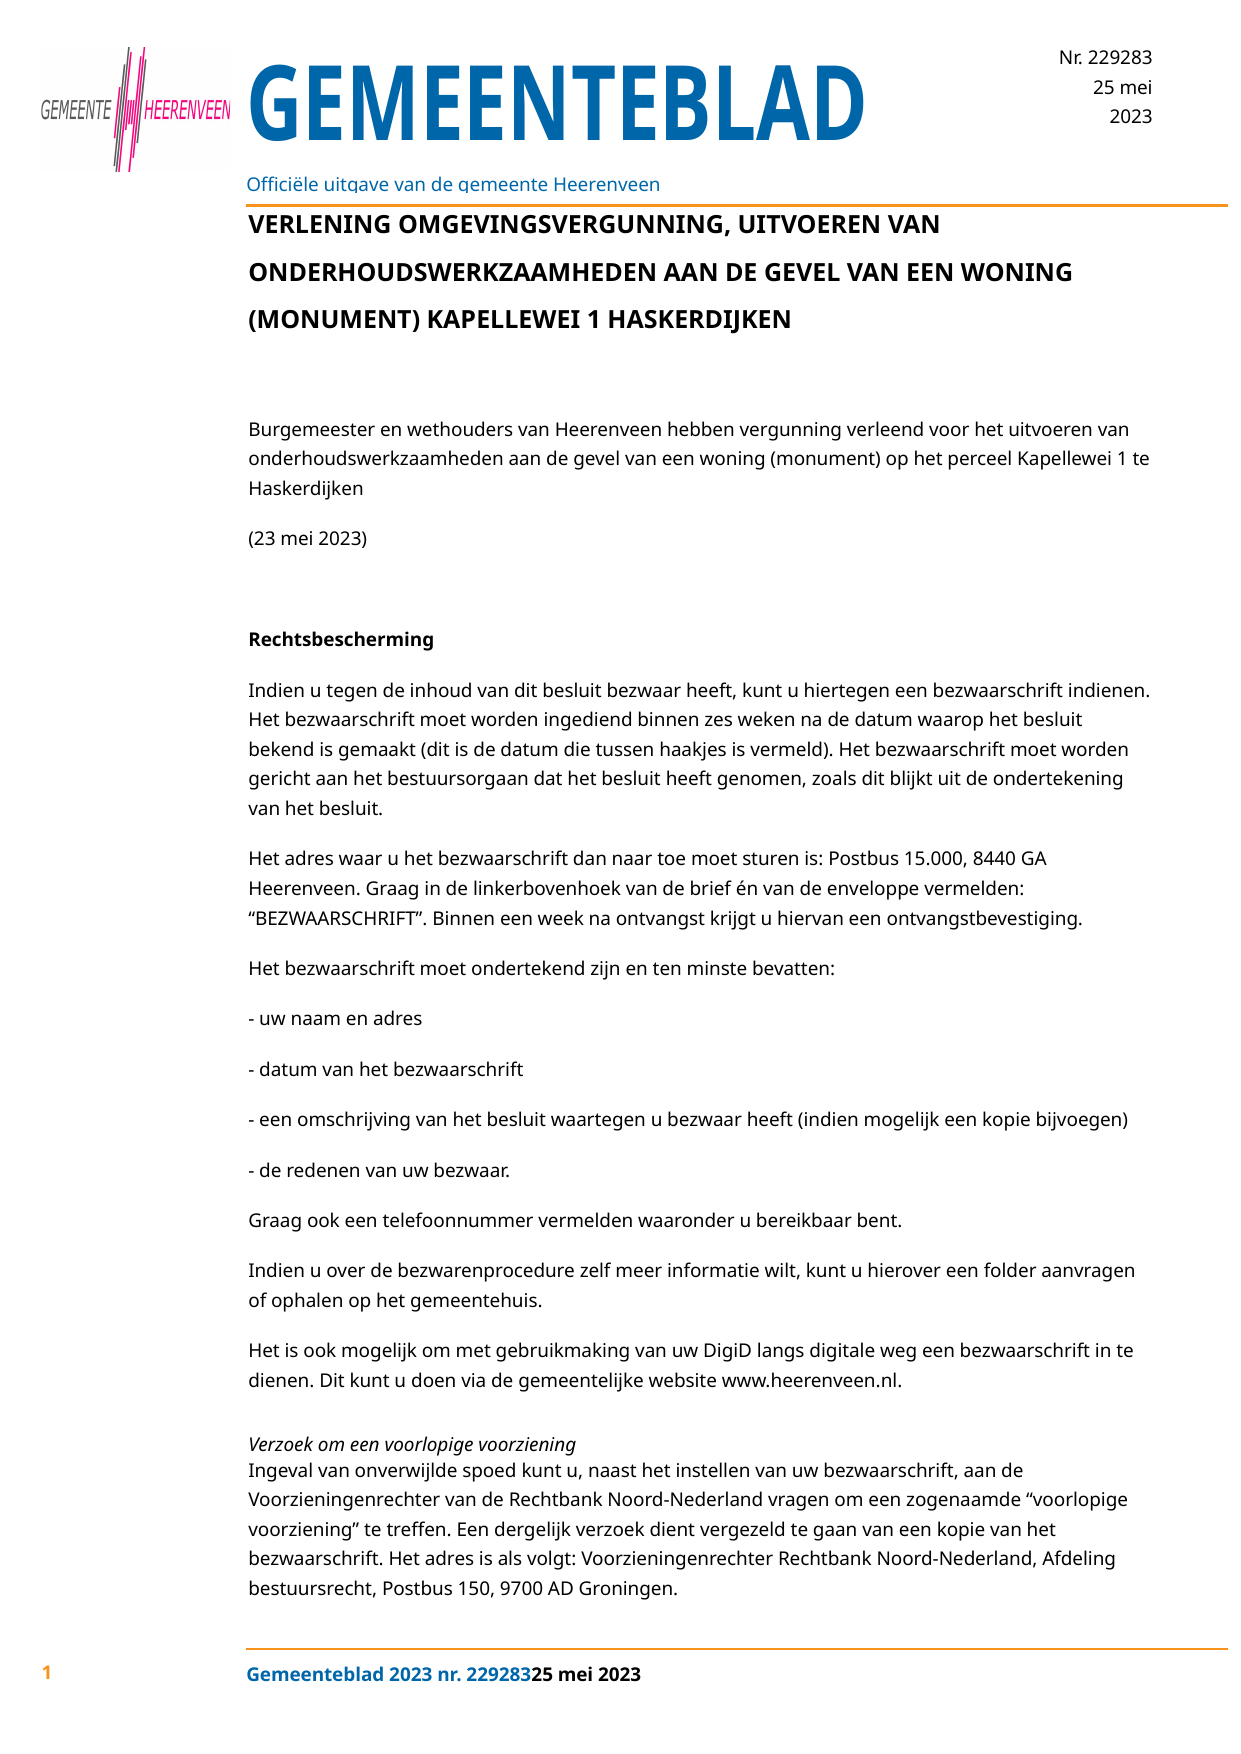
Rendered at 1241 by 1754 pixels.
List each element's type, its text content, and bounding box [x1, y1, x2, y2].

text Indien u over de bezwarenprocedure zelf meer informatie wilt, kunt u hierover een folder aanvragen of ophalen op het gemeentehuis. [248, 1258, 1152, 1313]
text - uw naam en adres [248, 1006, 1152, 1031]
text - datum van het bezwaarschrift [248, 1056, 1152, 1082]
picture [41, 47, 231, 172]
text Het adres waar u het bezwaarschrift dan naar toe moet sturen is: Postbus 15.000, 8440 GA Heerenveen. Graag in de linkerbovenhoek van de brief én van de enveloppe vermelden: “BEZWAARSCHRIFT”. Binnen een week na ontvangst krijgt u hiervan een ontvangstbevestiging. [248, 846, 1152, 930]
text Rechtsbescherming [248, 626, 1152, 652]
text Burgemeester en wethouders van Heerenveen hebben vergunning verleend voor het uitvoeren van onderhoudswerkzaamheden aan de gevel van een woning (monument) op het perceel Kapellewei 1 te Haskerdijken [248, 416, 1152, 501]
text - een omschrijving van het besluit waartegen u bezwaar heeft (indien mogelijk een kopie bijvoegen) [248, 1106, 1152, 1132]
text Graag ook een telefoonnummer vermelden waaronder u bereikbaar bent. [248, 1207, 1152, 1233]
text Verzoek om een voorlopige voorziening [248, 1431, 1152, 1457]
text Het is ook mogelijk om met gebruikmaking van uw DigiD langs digitale weg een bezwaarschrift in te dienen. Dit kunt u doen via de gemeentelijke website www.heerenveen.nl. [248, 1338, 1152, 1393]
text Indien u tegen de inhoud van dit besluit bezwaar heeft, kunt u hiertegen een bezwaarschrift indienen. Het bezwaarschrift moet worden ingediend binnen zes weken na de datum waarop het besluit bekend is gemaakt (dit is de datum die tussen haakjes is vermeld). Het bezwaarschrift moet worden gericht aan het bestuursorgaan dat het besluit heeft genomen, zoals dit blijkt uit de ondertekening van het besluit. [248, 677, 1152, 821]
text Het bezwaarschrift moet ondertekend zijn en ten minste bevatten: [248, 955, 1152, 981]
text Ingeval van onverwijlde spoed kunt u, naast het instellen van uw bezwaarschrift, aan de Voorzieningenrechter van de Rechtbank Noord-Nederland vragen om een zogenaamde “voorlopige voorziening” te treffen. Een dergelijk verzoek dient vergezeld te gaan van een kopie van het bezwaarschrift. Het adres is als volgt: Voorzieningenrechter Rechtbank Noord-Nederland, Afdeling bestuursrecht, Postbus 150, 9700 AD Groningen. [248, 1457, 1152, 1601]
text - de redenen van uw bezwaar. [248, 1157, 1152, 1182]
text VERLENING OMGEVINGSVERGUNNING, UITVOEREN VAN ONDERHOUDSWERKZAAMHEDEN AAN DE GEVEL VAN EEN WONING (MONUMENT) KAPELLEWEI 1 HASKERDIJKEN [248, 207, 1152, 336]
text (23 mei 2023) [248, 526, 1152, 551]
